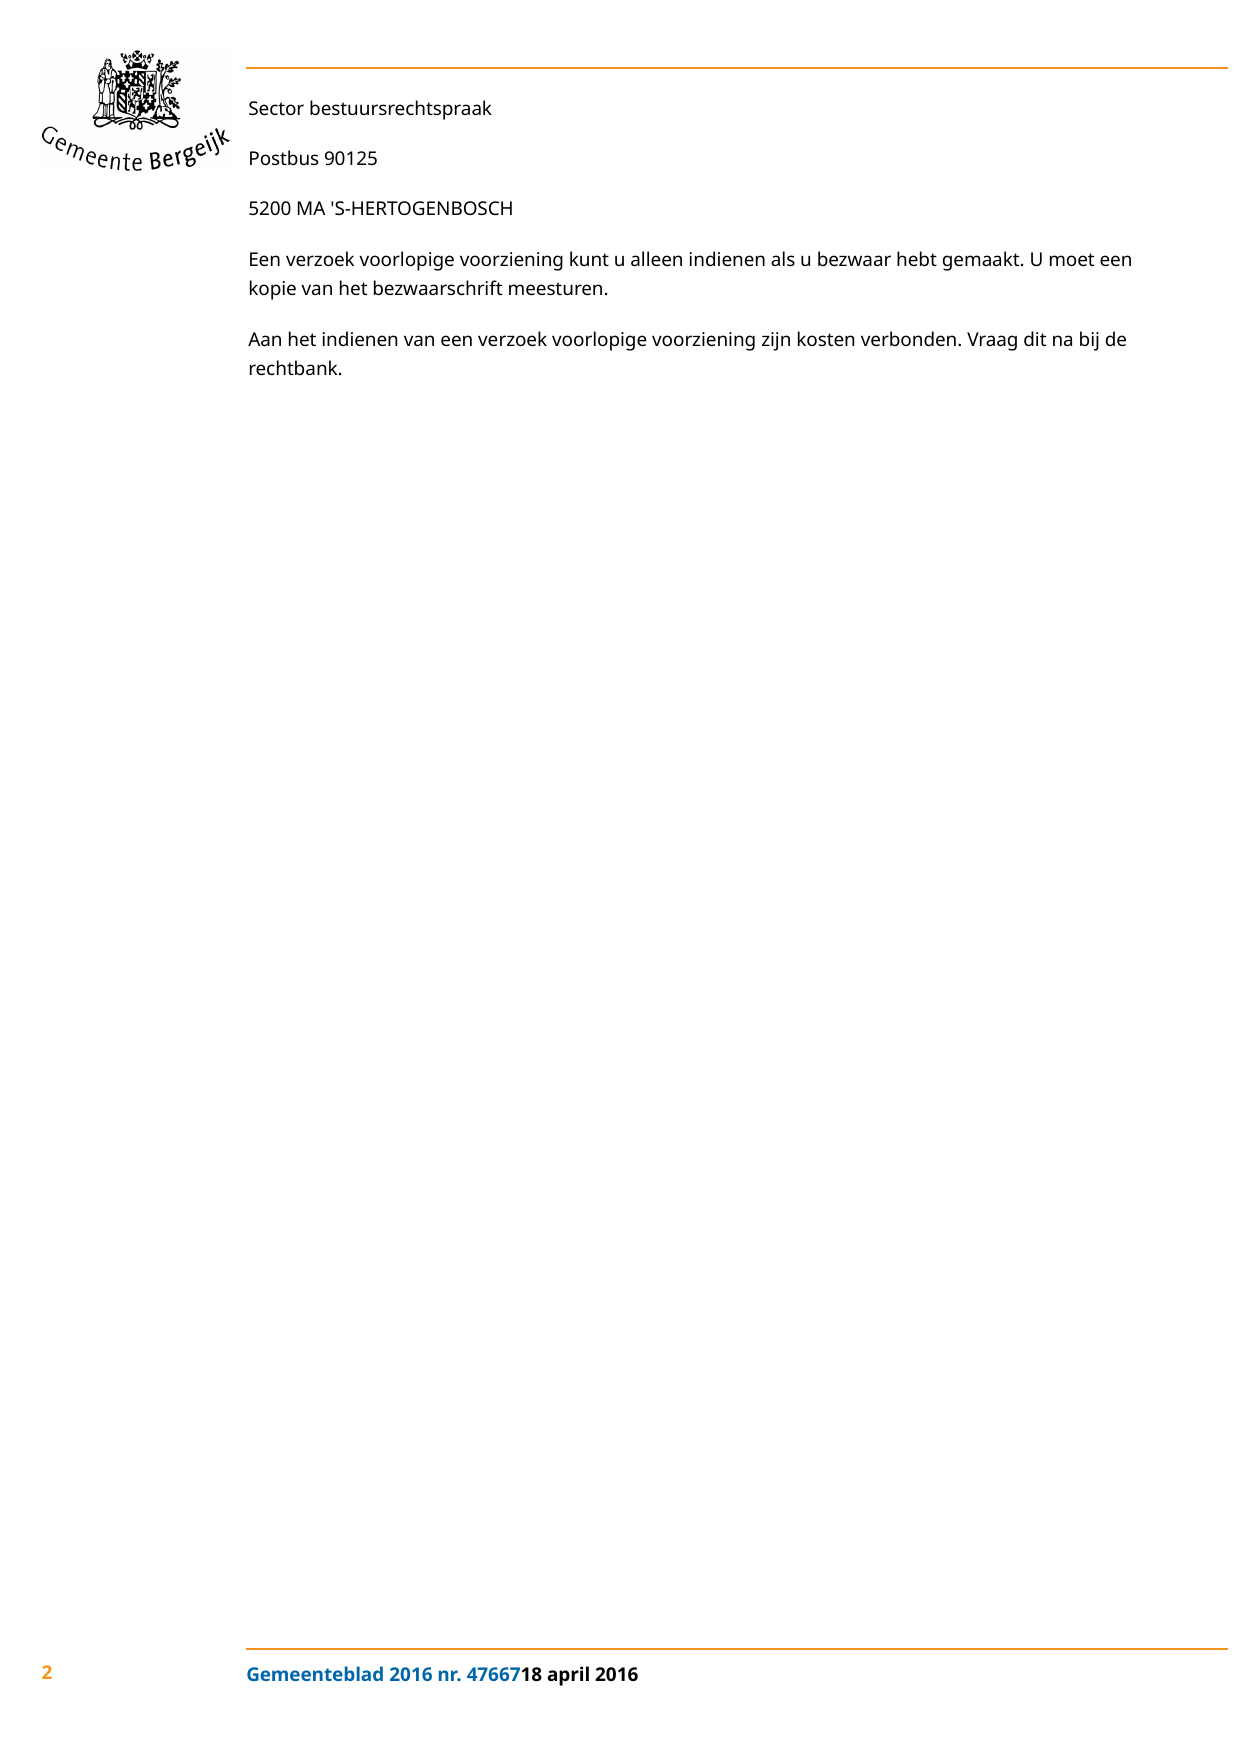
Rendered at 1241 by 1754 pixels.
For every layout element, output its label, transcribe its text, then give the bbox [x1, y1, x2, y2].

text Aan het indienen van een verzoek voorlopige voorziening zijn kosten verbonden. Vraag dit na bij de rechtbank. [248, 326, 1152, 381]
text Sector bestuursrechtspraak [248, 95, 1152, 121]
text Een verzoek voorlopige voorziening kunt u alleen indienen als u bezwaar hebt gemaakt. U moet een kopie van het bezwaarschrift meesturen. [248, 246, 1152, 301]
text 5200 MA 'S-HERTOGENBOSCH [248, 196, 1152, 221]
text Postbus 90125 [248, 145, 1152, 171]
picture [41, 47, 231, 172]
